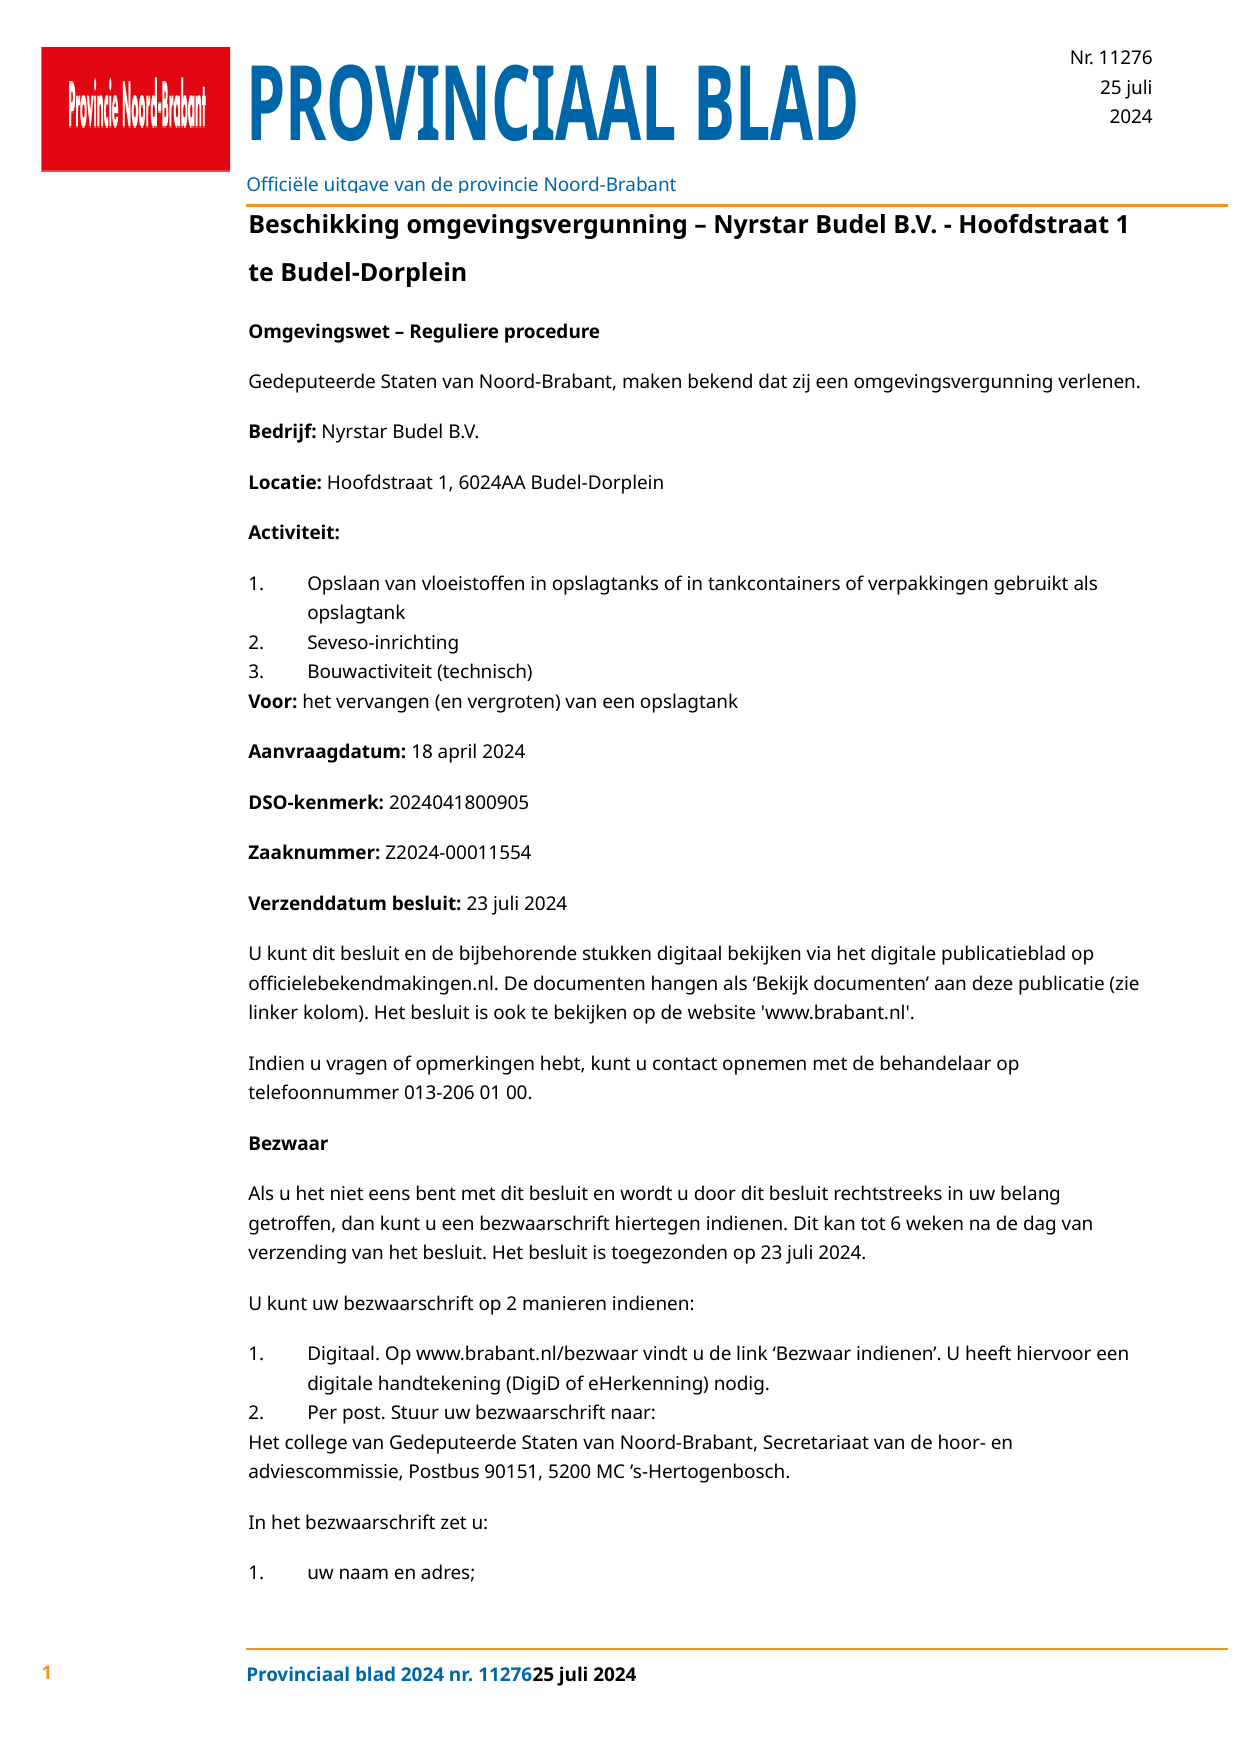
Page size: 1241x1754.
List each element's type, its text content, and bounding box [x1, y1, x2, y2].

list Bouwactiviteit (technisch) [248, 659, 1152, 684]
text Bezwaar [248, 1130, 1152, 1156]
text DSO-kenmerk: 2024041800905 [248, 789, 1152, 815]
text Indien u vragen of opmerkingen hebt, kunt u contact opnemen met de behandelaar op telefoonnummer 013-206 01 00. [248, 1050, 1152, 1105]
picture [41, 47, 231, 172]
list Per post. Stuur uw bezwaarschrift naar: [248, 1399, 1152, 1425]
text Het college van Gedeputeerde Staten van Noord-Brabant, Secretariaat van de hoor- en adviescommissie, Postbus 90151, 5200 MC ’s‑Hertogenbosch. [248, 1429, 1152, 1484]
list Opslaan van vloeistoffen in opslagtanks of in tankcontainers of verpakkingen gebruikt als opslagtank [248, 570, 1152, 625]
text Gedeputeerde Staten van Noord-Brabant, maken bekend dat zij een omgevingsvergunning verlenen. [248, 368, 1152, 394]
text Zaaknummer: Z2024-00011554 [248, 839, 1152, 865]
text Bedrijf: Nyrstar Budel B.V. [248, 419, 1152, 444]
text Voor: het vervangen (en vergroten) van een opslagtank [248, 688, 1152, 714]
text Als u het niet eens bent met dit besluit en wordt u door dit besluit rechtstreeks in uw belang getroffen, dan kunt u een bezwaarschrift hiertegen indienen. Dit kan tot 6 weken na de dag van verzending van het besluit. Het besluit is toegezonden op 23 juli 2024. [248, 1180, 1152, 1265]
text U kunt dit besluit en de bijbehorende stukken digitaal bekijken via het digitale publicatieblad op officielebekendmakingen.nl. De documenten hangen als ‘Bekijk documenten’ aan deze publicatie (zie linker kolom). Het besluit is ook te bekijken op de website 'www.brabant.nl'. [248, 940, 1152, 1025]
list Seveso-inrichting [248, 629, 1152, 655]
text Activiteit: [248, 519, 1152, 545]
text Omgevingswet – Reguliere procedure [248, 318, 1152, 344]
text In het bezwaarschrift zet u: [248, 1509, 1152, 1535]
text Aanvraagdatum: 18 april 2024 [248, 739, 1152, 764]
list Digitaal. Op www.brabant.nl/bezwaar vindt u de link ‘Bezwaar indienen’. U heeft hiervoor een digitale handtekening (DigiD of eHerkenning) nodig. [248, 1340, 1152, 1396]
text Beschikking omgevingsvergunning – Nyrstar Budel B.V. - Hoofdstraat 1 te Budel-Dorplein [248, 207, 1152, 288]
list uw naam en adres; [248, 1559, 1152, 1585]
text U kunt uw bezwaarschrift op 2 manieren indienen: [248, 1290, 1152, 1316]
text Locatie: Hoofdstraat 1, 6024AA Budel-Dorplein [248, 469, 1152, 495]
text Verzenddatum besluit: 23 juli 2024 [248, 890, 1152, 916]
